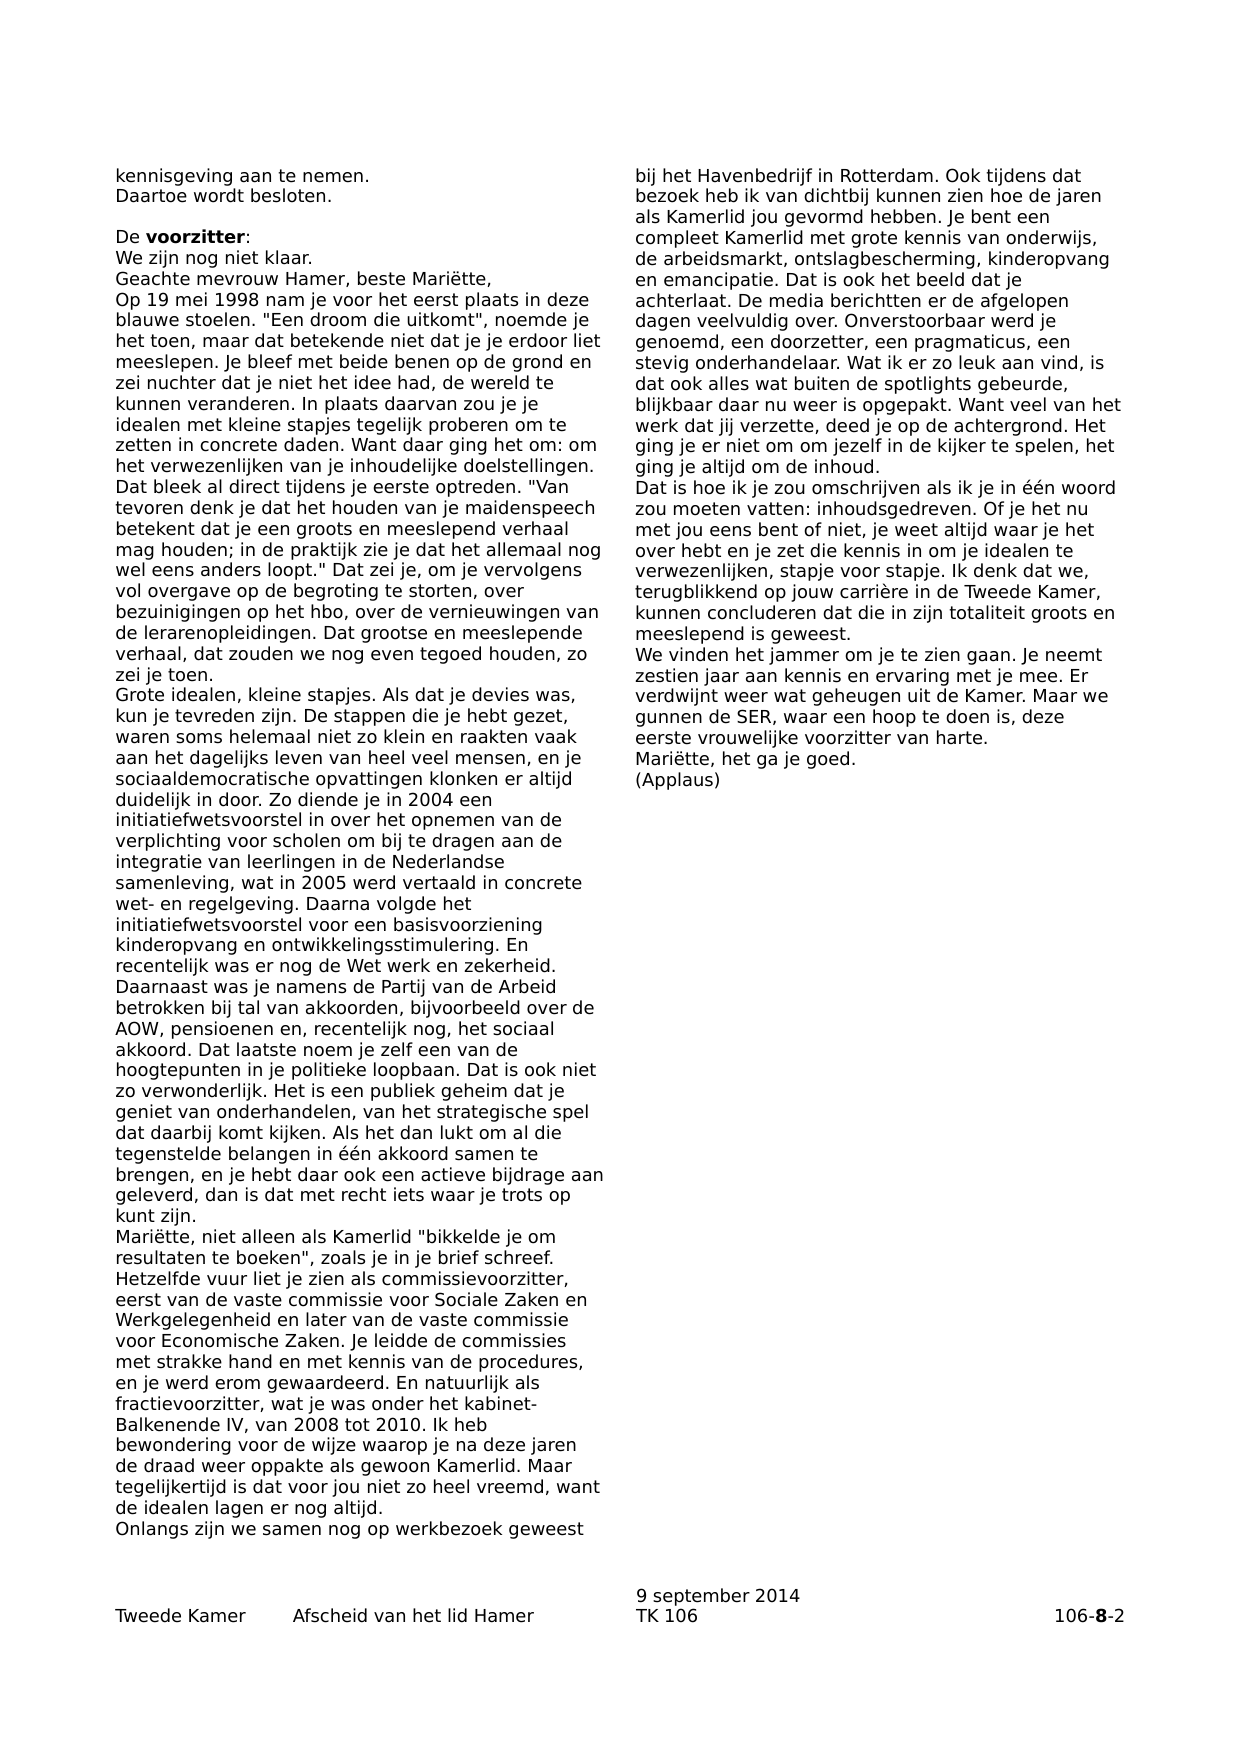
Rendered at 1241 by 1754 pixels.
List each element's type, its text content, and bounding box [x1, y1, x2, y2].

text We vinden het jammer om je te zien gaan. Je neemt zestien jaar aan kennis en ervaring met je mee. Er verdwijnt weer wat geheugen uit de Kamer. Maar we gunnen de SER, waar een hoop te doen is, deze eerste vrouwelijke voorzitter van harte. [635, 644, 1125, 749]
text Onlangs zijn we samen nog op werkbezoek geweest [115, 1518, 605, 1539]
text De voorzitter: [115, 227, 605, 248]
text bij het Havenbedrijf in Rotterdam. Ook tijdens dat bezoek heb ik van dichtbij kunnen zien hoe de jaren als Kamerlid jou gevormd hebben. Je bent een compleet Kamerlid met grote kennis van onderwijs, de arbeidsmarkt, ontslagbescherming, kinderopvang en emancipatie. Dat is ook het beeld dat je achterlaat. De media berichtten er de afgelopen dagen veelvuldig over. Onverstoorbaar werd je genoemd, een doorzetter, een pragmaticus, een stevig onderhandelaar. Wat ik er zo leuk aan vind, is dat ook alles wat buiten de spotlights gebeurde, blijkbaar daar nu weer is opgepakt. Want veel van het werk dat jij verzette, deed je op de achtergrond. Het ging je er niet om om jezelf in de kijker te spelen, het ging je altijd om de inhoud. [635, 165, 1125, 478]
text We zijn nog niet klaar. [115, 248, 605, 268]
text Dat is hoe ik je zou omschrijven als ik je in één woord zou moeten vatten: inhoudsgedreven. Of je het nu met jou eens bent of niet, je weet altijd waar je het over hebt en je zet die kennis in om je idealen te verwezenlijken, stapje voor stapje. Ik denk dat we, terugblikkend op jouw carrière in de Tweede Kamer, kunnen concluderen dat die in zijn totaliteit groots en meeslepend is geweest. [635, 478, 1125, 644]
text Daartoe wordt besloten. [115, 186, 605, 207]
text Dat bleek al direct tijdens je eerste optreden. "Van tevoren denk je dat het houden van je maidenspeech betekent dat je een groots en meeslepend verhaal mag houden; in de praktijk zie je dat het allemaal nog wel eens anders loopt." Dat zei je, om je vervolgens vol overgave op de begroting te storten, over bezuinigingen op het hbo, over de vernieuwingen van de lerarenopleidingen. Dat grootse en meeslepende verhaal, dat zouden we nog even tegoed houden, zo zei je toen. [115, 477, 605, 685]
text kennisgeving aan te nemen. [115, 165, 605, 186]
text Mariëtte, het ga je goed. [635, 749, 1125, 769]
text Geachte mevrouw Hamer, beste Mariëtte, [115, 268, 605, 289]
text Grote idealen, kleine stapjes. Als dat je devies was, kun je tevreden zijn. De stappen die je hebt gezet, waren soms helemaal niet zo klein en raakten vaak aan het dagelijks leven van heel veel mensen, en je sociaaldemocratische opvattingen klonken er altijd duidelijk in door. Zo diende je in 2004 een initiatiefwetsvoorstel in over het opnemen van de verplichting voor scholen om bij te dragen aan de integratie van leerlingen in de Nederlandse samenleving, wat in 2005 werd vertaald in concrete wet- en regelgeving. Daarna volgde het initiatiefwetsvoorstel voor een basisvoorziening kinderopvang en ontwikkelingsstimulering. En recentelijk was er nog de Wet werk en zekerheid. [115, 685, 605, 977]
text Op 19 mei 1998 nam je voor het eerst plaats in deze blauwe stoelen. "Een droom die uitkomt", noemde je het toen, maar dat betekende niet dat je je erdoor liet meeslepen. Je bleef met beide benen op de grond en zei nuchter dat je niet het idee had, de wereld te kunnen veranderen. In plaats daarvan zou je je idealen met kleine stapjes tegelijk proberen om te zetten in concrete daden. Want daar ging het om: om het verwezenlijken van je inhoudelijke doelstellingen. [115, 289, 605, 477]
text Daarnaast was je namens de Partij van de Arbeid betrokken bij tal van akkoorden, bijvoorbeeld over de AOW, pensioenen en, recentelijk nog, het sociaal akkoord. Dat laatste noem je zelf een van de hoogtepunten in je politieke loopbaan. Dat is ook niet zo verwonderlijk. Het is een publiek geheim dat je geniet van onderhandelen, van het strategische spel dat daarbij komt kijken. Als het dan lukt om al die tegenstelde belangen in één akkoord samen te brengen, en je hebt daar ook een actieve bijdrage aan geleverd, dan is dat met recht iets waar je trots op kunt zijn. [115, 977, 605, 1227]
text Mariëtte, niet alleen als Kamerlid "bikkelde je om resultaten te boeken", zoals je in je brief schreef. Hetzelfde vuur liet je zien als commissievoorzitter, eerst van de vaste commissie voor Sociale Zaken en Werkgelegenheid en later van de vaste commissie voor Economische Zaken. Je leidde de commissies met strakke hand en met kennis van de procedures, en je werd erom gewaardeerd. En natuurlijk als fractievoorzitter, wat je was onder het kabinet-Balkenende IV, van 2008 tot 2010. Ik heb bewondering voor de wijze waarop je na deze jaren de draad weer oppakte als gewoon Kamerlid. Maar tegelijkertijd is dat voor jou niet zo heel vreemd, want de idealen lagen er nog altijd. [115, 1227, 605, 1518]
text (Applaus) [635, 769, 1125, 790]
